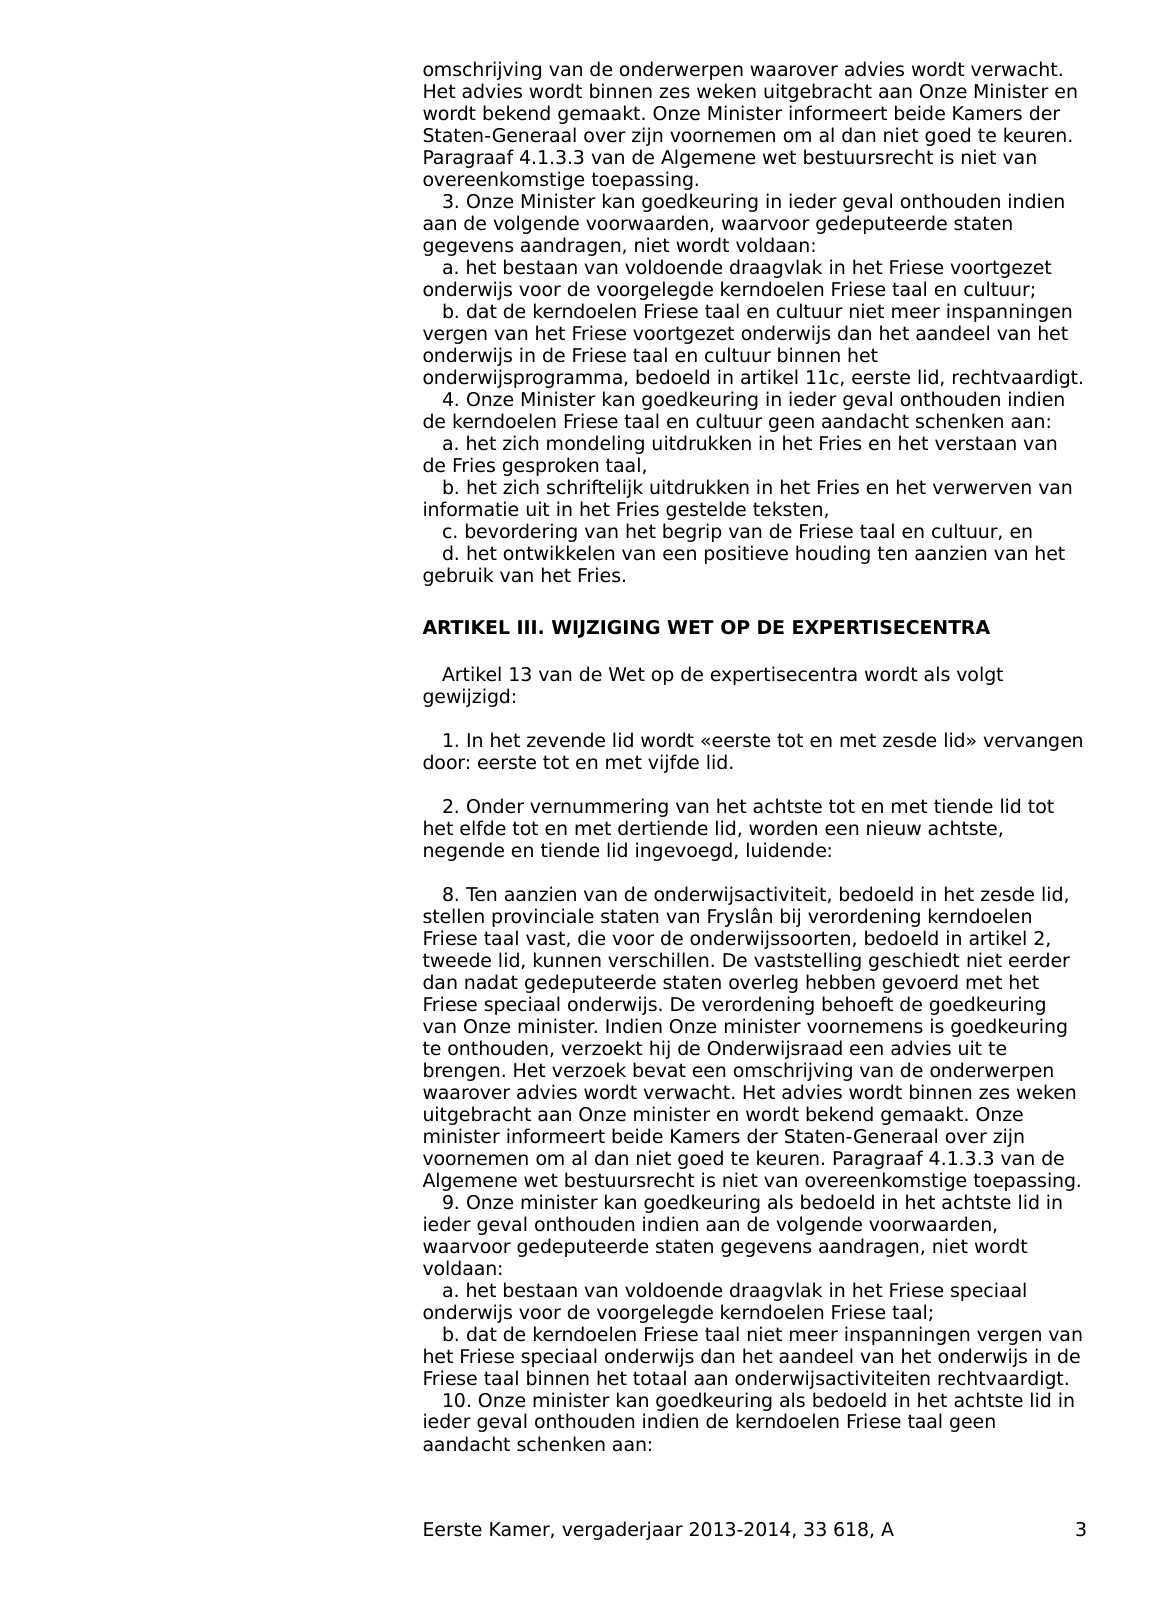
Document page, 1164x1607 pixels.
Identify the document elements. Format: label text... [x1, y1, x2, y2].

text 1. In het zevende lid wordt «eerste tot en met zesde lid» vervangen door: eerste tot en met vijfde lid. [422, 730, 1087, 774]
text b. dat de kerndoelen Friese taal niet meer inspanningen vergen van het Friese speciaal onderwijs dan het aandeel van het onderwijs in de Friese taal binnen het totaal aan onderwijsactiviteiten rechtvaardigt. [422, 1323, 1087, 1389]
text d. het ontwikkelen van een positieve houding ten aanzien van het gebruik van het Fries. [422, 543, 1087, 587]
text b. dat de kerndoelen Friese taal en cultuur niet meer inspanningen vergen van het Friese voortgezet onderwijs dan het aandeel van het onderwijs in de Friese taal en cultuur binnen het onderwijsprogramma, bedoeld in artikel 11c, eerste lid, rechtvaardigt. [422, 301, 1087, 389]
text 2. Onder vernummering van het achtste tot en met tiende lid tot het elfde tot en met dertiende lid, worden een nieuw achtste, negende en tiende lid ingevoegd, luidende: [422, 796, 1087, 862]
text a. het bestaan van voldoende draagvlak in het Friese speciaal onderwijs voor de voorgelegde kerndoelen Friese taal; [422, 1279, 1087, 1323]
text omschrijving van de onderwerpen waarover advies wordt verwacht. Het advies wordt binnen zes weken uitgebracht aan Onze Minister en wordt bekend gemaakt. Onze Minister informeert beide Kamers der Staten-Generaal over zijn voornemen om al dan niet goed te keuren. Paragraaf 4.1.3.3 van de Algemene wet bestuursrecht is niet van overeenkomstige toepassing. [422, 59, 1087, 191]
text b. het zich schriftelijk uitdrukken in het Fries en het verwerven van informatie uit in het Fries gestelde teksten, [422, 477, 1087, 521]
text 8. Ten aanzien van de onderwijsactiviteit, bedoeld in het zesde lid, stellen provinciale staten van Fryslân bij verordening kerndoelen Friese taal vast, die voor de onderwijssoorten, bedoeld in artikel 2, tweede lid, kunnen verschillen. De vaststelling geschiedt niet eerder dan nadat gedeputeerde staten overleg hebben gevoerd met het Friese speciaal onderwijs. De verordening behoeft de goedkeuring van Onze minister. Indien Onze minister voornemens is goedkeuring te onthouden, verzoekt hij de Onderwijsraad een advies uit te brengen. Het verzoek bevat een omschrijving van de onderwerpen waarover advies wordt verwacht. Het advies wordt binnen zes weken uitgebracht aan Onze minister en wordt bekend gemaakt. Onze minister informeert beide Kamers der Staten-Generaal over zijn voornemen om al dan niet goed te keuren. Paragraaf 4.1.3.3 van de Algemene wet bestuursrecht is niet van overeenkomstige toepassing. [422, 884, 1087, 1192]
text 9. Onze minister kan goedkeuring als bedoeld in het achtste lid in ieder geval onthouden indien aan de volgende voorwaarden, waarvoor gedeputeerde staten gegevens aandragen, niet wordt voldaan: [422, 1192, 1087, 1279]
text 10. Onze minister kan goedkeuring als bedoeld in het achtste lid in ieder geval onthouden indien de kerndoelen Friese taal geen aandacht schenken aan: [422, 1389, 1087, 1455]
text 3. Onze Minister kan goedkeuring in ieder geval onthouden indien aan de volgende voorwaarden, waarvoor gedeputeerde staten gegevens aandragen, niet wordt voldaan: [422, 191, 1087, 257]
subtitle ARTIKEL III. WIJZIGING WET OP DE EXPERTISECENTRA [422, 617, 1087, 638]
text a. het bestaan van voldoende draagvlak in het Friese voortgezet onderwijs voor de voorgelegde kerndoelen Friese taal en cultuur; [422, 257, 1087, 301]
text a. het zich mondeling uitdrukken in het Fries en het verstaan van de Fries gesproken taal, [422, 433, 1087, 477]
text Artikel 13 van de Wet op de expertisecentra wordt als volgt gewijzigd: [422, 663, 1087, 707]
text c. bevordering van het begrip van de Friese taal en cultuur, en [422, 521, 1087, 543]
text 4. Onze Minister kan goedkeuring in ieder geval onthouden indien de kerndoelen Friese taal en cultuur geen aandacht schenken aan: [422, 389, 1087, 433]
